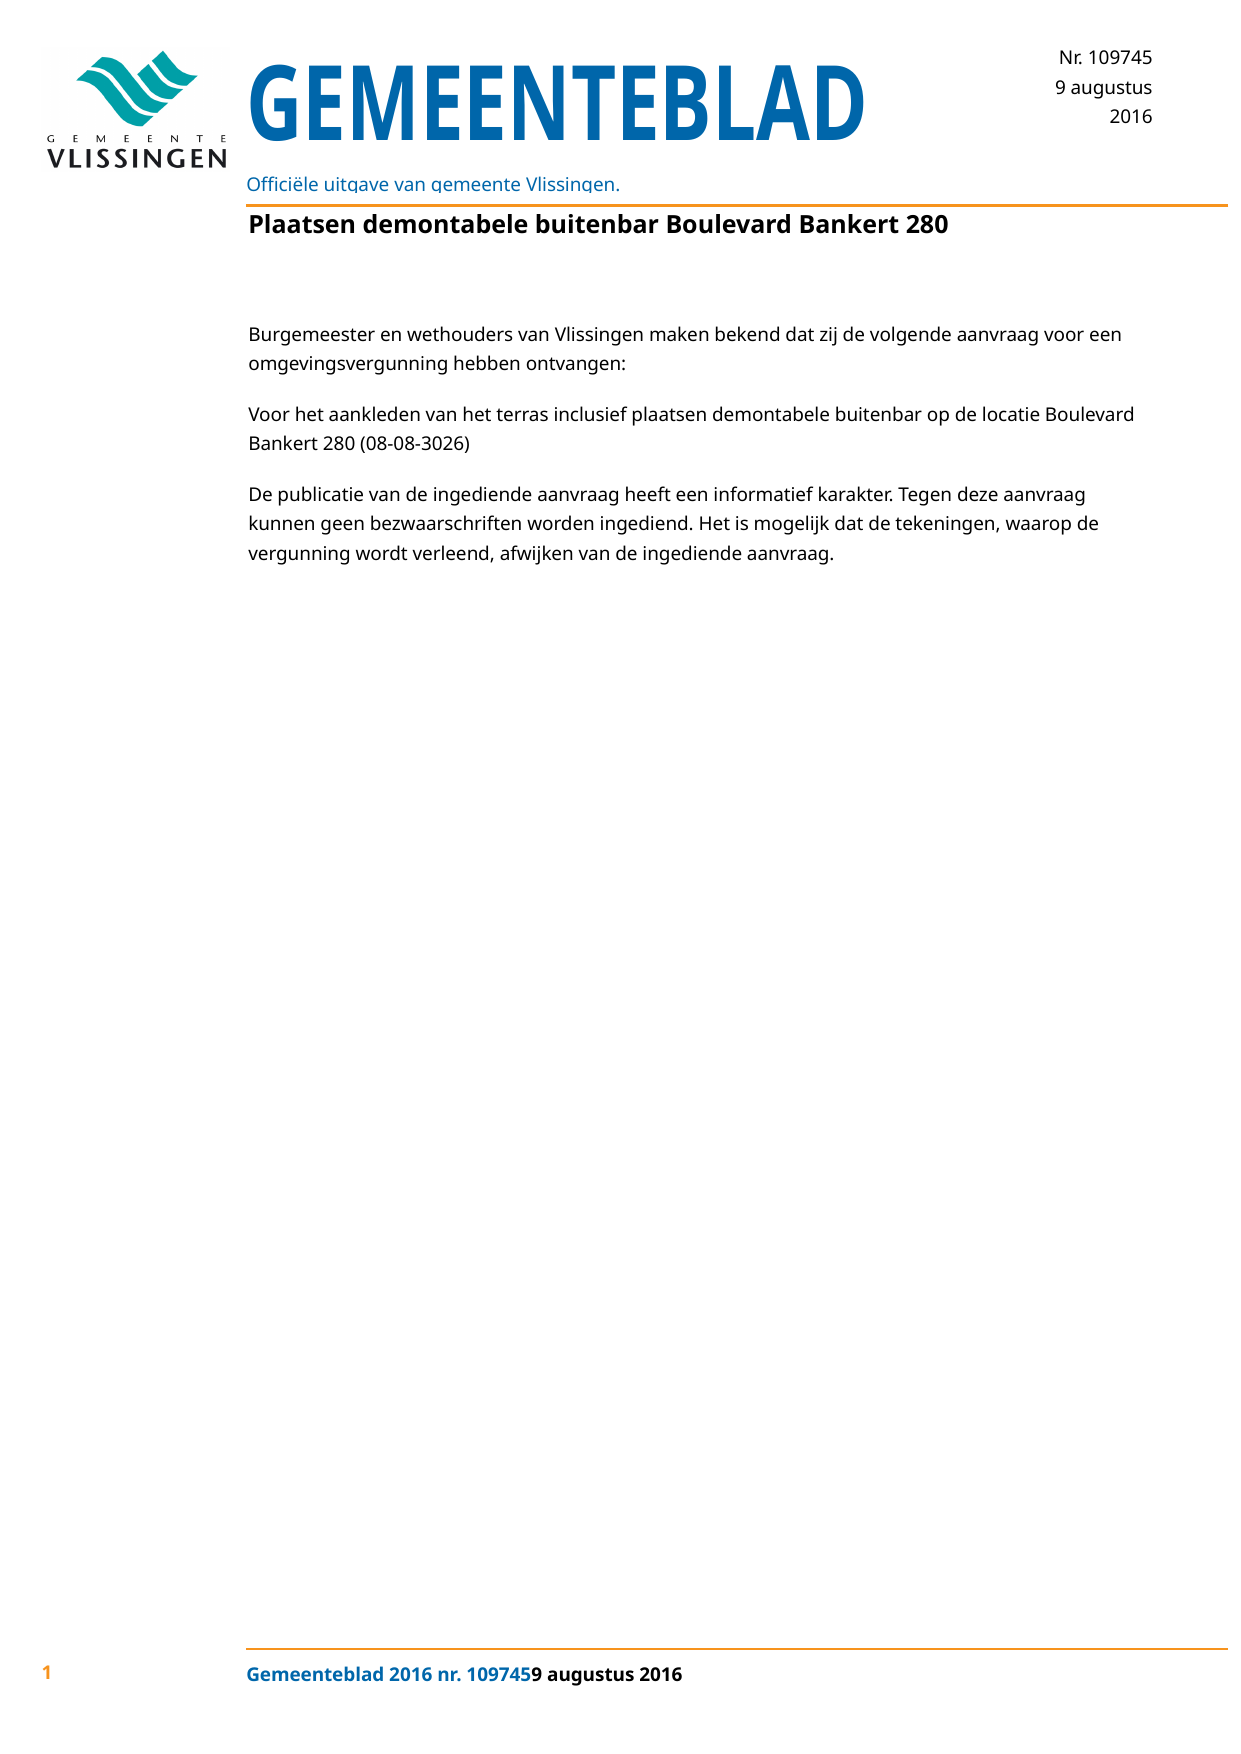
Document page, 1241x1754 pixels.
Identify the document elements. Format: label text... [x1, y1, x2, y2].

text De publicatie van de ingediende aanvraag heeft een informatief karakter. Tegen deze aanvraag kunnen geen bezwaarschriften worden ingediend. Het is mogelijk dat de tekeningen, waarop de vergunning wordt verleend, afwijken van de ingediende aanvraag. [248, 481, 1152, 566]
text Plaatsen demontabele buitenbar Boulevard Bankert 280 [248, 207, 1152, 241]
text Voor het aankleden van het terras inclusief plaatsen demontabele buitenbar op de locatie Boulevard Bankert 280 (08-08-3026) [248, 401, 1152, 456]
picture [41, 47, 231, 172]
text Burgemeester en wethouders van Vlissingen maken bekend dat zij de volgende aanvraag voor een omgevingsvergunning hebben ontvangen: [248, 321, 1152, 376]
